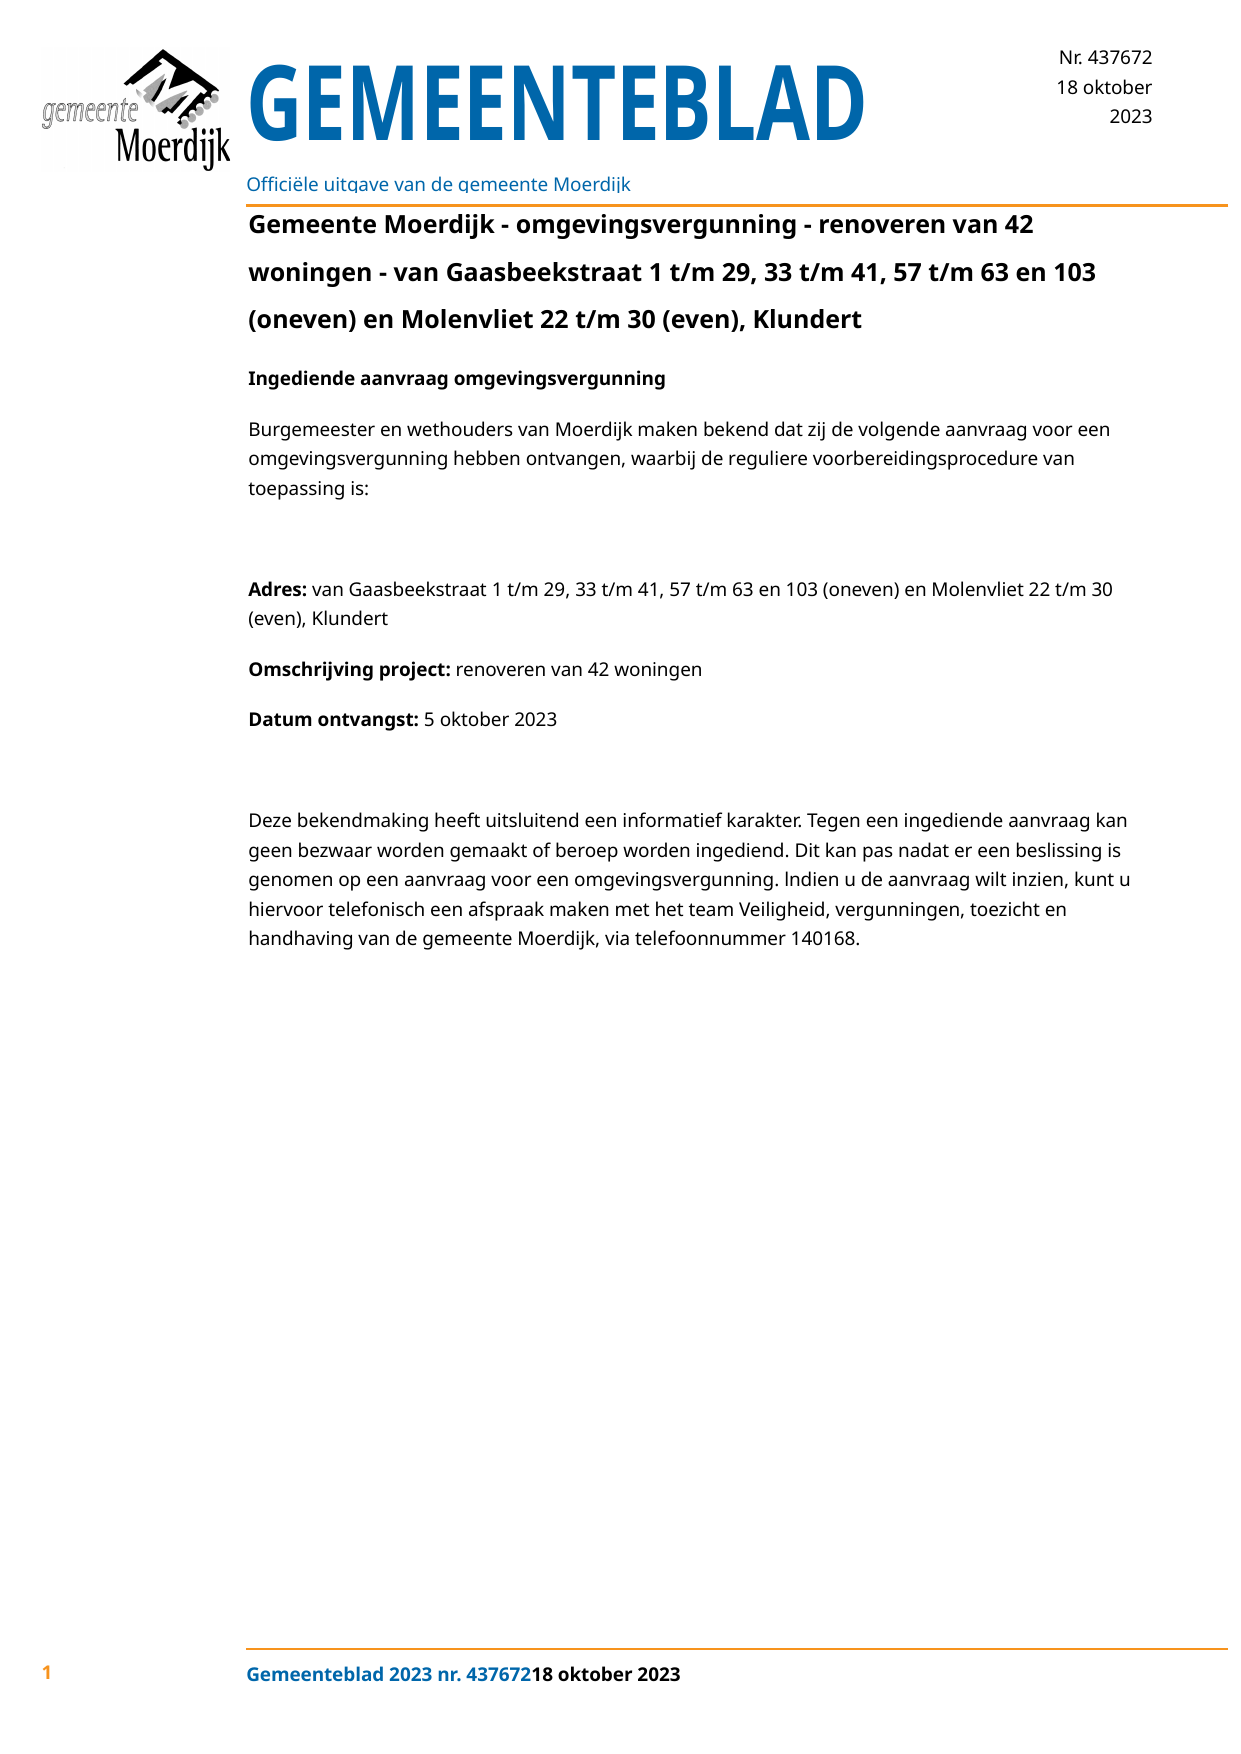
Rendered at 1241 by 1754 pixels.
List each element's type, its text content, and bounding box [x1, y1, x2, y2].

text Burgemeester en wethouders van Moerdijk maken bekend dat zij de volgende aanvraag voor een omgevingsvergunning hebben ontvangen, waarbij de reguliere voorbereidingsprocedure van toepassing is: [248, 416, 1152, 501]
text Adres: van Gaasbeekstraat 1 t/m 29, 33 t/m 41, 57 t/m 63 en 103 (oneven) en Molenvliet 22 t/m 30 (even), Klundert [248, 576, 1152, 631]
text Datum ontvangst: 5 oktober 2023 [248, 706, 1152, 732]
text Ingediende aanvraag omgevingsvergunning [248, 366, 1152, 391]
text Deze bekendmaking heeft uitsluitend een informatief karakter. Tegen een ingediende aanvraag kan geen bezwaar worden gemaakt of beroep worden ingediend. Dit kan pas nadat er een beslissing is genomen op een aanvraag voor een omgevingsvergunning. lndien u de aanvraag wilt inzien, kunt u hiervoor telefonisch een afspraak maken met het team Veiligheid, vergunningen, toezicht en handhaving van de gemeente Moerdijk, via telefoonnummer 140168. [248, 807, 1152, 951]
text Gemeente Moerdijk - omgevingsvergunning - renoveren van 42 woningen - van Gaasbeekstraat 1 t/m 29, 33 t/m 41, 57 t/m 63 en 103 (oneven) en Molenvliet 22 t/m 30 (even), Klundert [248, 207, 1152, 336]
text Omschrijving project: renoveren van 42 woningen [248, 656, 1152, 682]
picture [41, 47, 231, 172]
